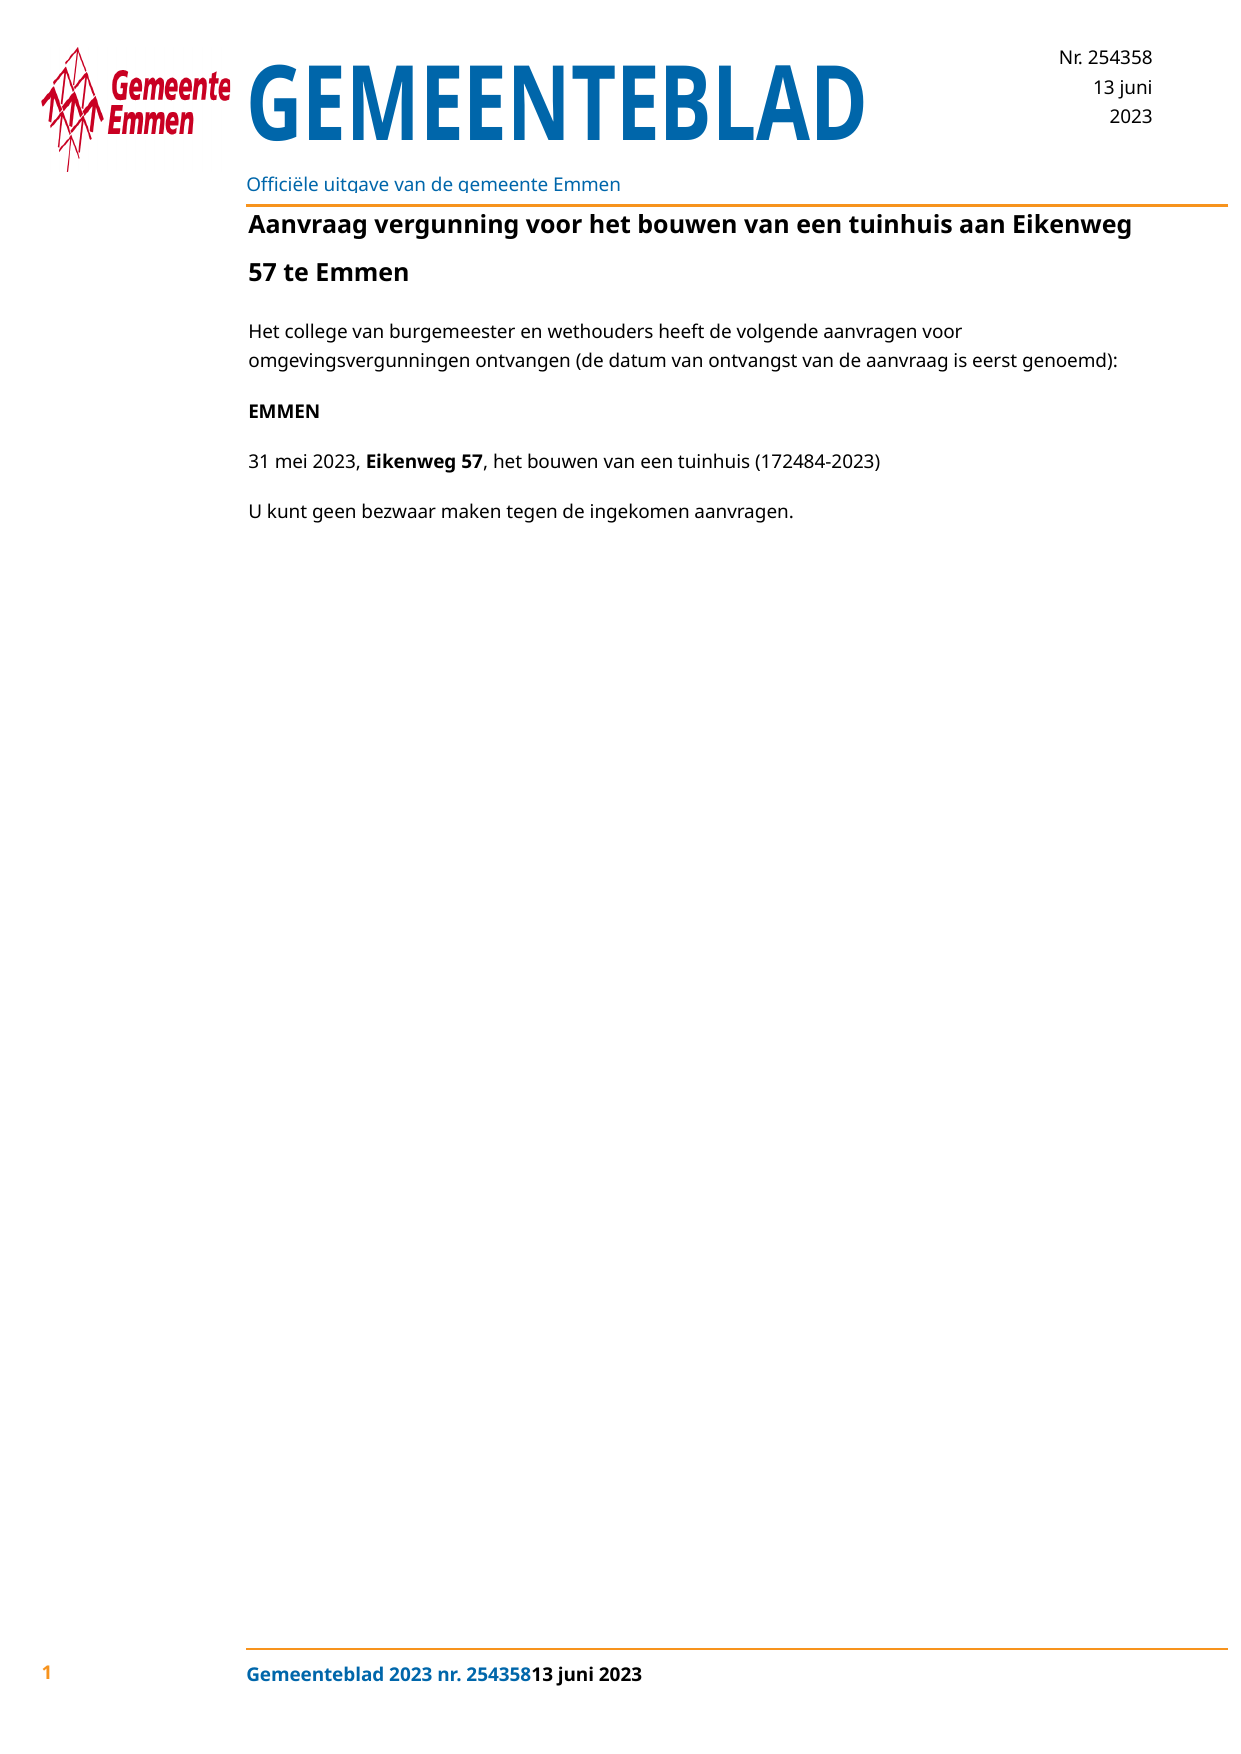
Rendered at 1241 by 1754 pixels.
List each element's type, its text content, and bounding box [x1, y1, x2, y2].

picture [41, 47, 231, 172]
text Het college van burgemeester en wethouders heeft de volgende aanvragen voor omgevingsvergunningen ontvangen (de datum van ontvangst van de aanvraag is eerst genoemd): [248, 318, 1152, 373]
text Aanvraag vergunning voor het bouwen van een tuinhuis aan Eikenweg 57 te Emmen [248, 207, 1152, 288]
text EMMEN [248, 398, 1152, 424]
text U kunt geen bezwaar maken tegen de ingekomen aanvragen. [248, 499, 1152, 524]
text 31 mei 2023, Eikenweg 57, het bouwen van een tuinhuis (172484-2023) [248, 448, 1152, 474]
